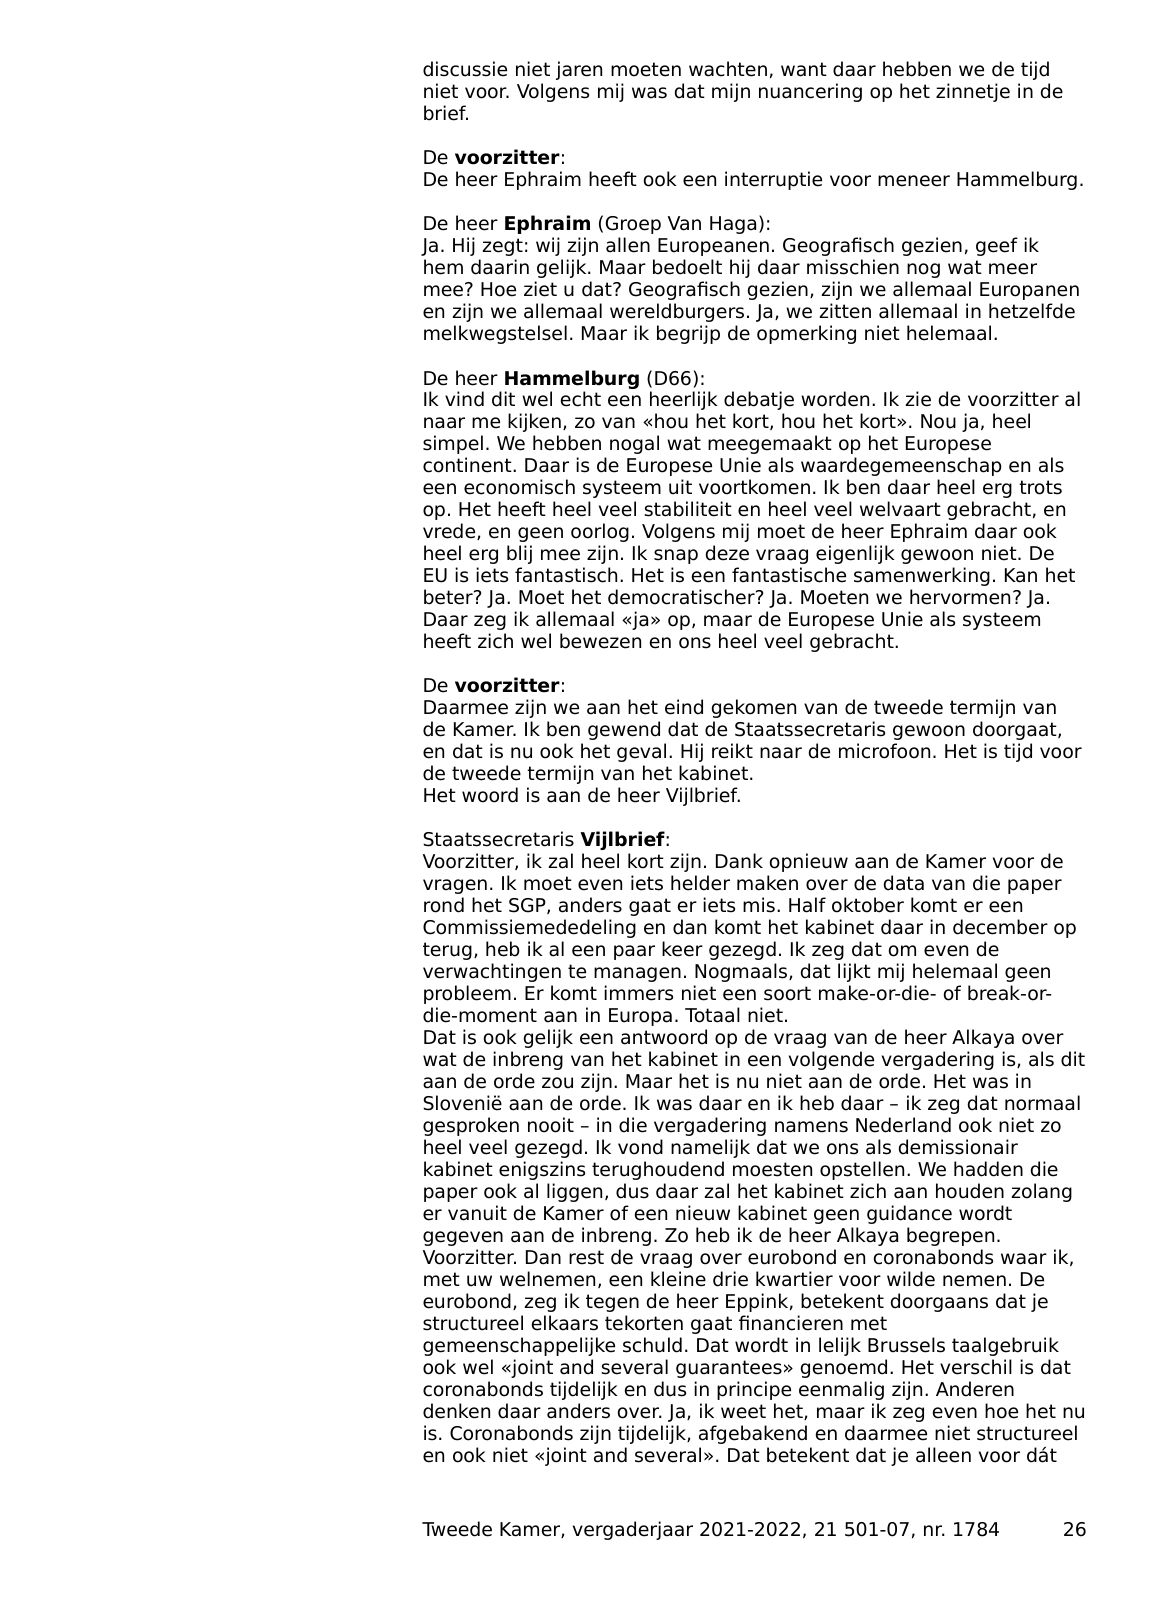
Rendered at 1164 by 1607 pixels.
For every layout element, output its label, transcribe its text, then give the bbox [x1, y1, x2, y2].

text discussie niet jaren moeten wachten, want daar hebben we de tijd niet voor. Volgens mij was dat mijn nuancering op het zinnetje in de brief. [422, 59, 1087, 125]
text De voorzitter: [422, 675, 1087, 697]
text Staatssecretaris Vijlbrief: [422, 829, 1087, 851]
text Ja. Hij zegt: wij zijn allen Europeanen. Geografisch gezien, geef ik hem daarin gelijk. Maar bedoelt hij daar misschien nog wat meer mee? Hoe ziet u dat? Geografisch gezien, zijn we allemaal Europanen en zijn we allemaal wereldburgers. Ja, we zitten allemaal in hetzelfde melkwegstelsel. Maar ik begrijp de opmerking niet helemaal. [422, 235, 1087, 345]
text Daarmee zijn we aan het eind gekomen van de tweede termijn van de Kamer. Ik ben gewend dat de Staatssecretaris gewoon doorgaat, en dat is nu ook het geval. Hij reikt naar de microfoon. Het is tijd voor de tweede termijn van het kabinet. [422, 697, 1087, 785]
text De voorzitter: [422, 147, 1087, 169]
text Ik vind dit wel echt een heerlijk debatje worden. Ik zie de voorzitter al naar me kijken, zo van «hou het kort, hou het kort». Nou ja, heel simpel. We hebben nogal wat meegemaakt op het Europese continent. Daar is de Europese Unie als waardegemeenschap en als een economisch systeem uit voortkomen. Ik ben daar heel erg trots op. Het heeft heel veel stabiliteit en heel veel welvaart gebracht, en vrede, en geen oorlog. Volgens mij moet de heer Ephraim daar ook heel erg blij mee zijn. Ik snap deze vraag eigenlijk gewoon niet. De EU is iets fantastisch. Het is een fantastische samenwerking. Kan het beter? Ja. Moet het democratischer? Ja. Moeten we hervormen? Ja. Daar zeg ik allemaal «ja» op, maar de Europese Unie als systeem heeft zich wel bewezen en ons heel veel gebracht. [422, 389, 1087, 653]
text Voorzitter, ik zal heel kort zijn. Dank opnieuw aan de Kamer voor de vragen. Ik moet even iets helder maken over de data van die paper rond het SGP, anders gaat er iets mis. Half oktober komt er een Commissiemededeling en dan komt het kabinet daar in december op terug, heb ik al een paar keer gezegd. Ik zeg dat om even de verwachtingen te managen. Nogmaals, dat lijkt mij helemaal geen probleem. Er komt immers niet een soort make-or-die- of break-or-die-moment aan in Europa. Totaal niet. [422, 851, 1087, 1027]
text De heer Ephraim (Groep Van Haga): [422, 213, 1087, 235]
text Dat is ook gelijk een antwoord op de vraag van de heer Alkaya over wat de inbreng van het kabinet in een volgende vergadering is, als dit aan de orde zou zijn. Maar het is nu niet aan de orde. Het was in Slovenië aan de orde. Ik was daar en ik heb daar – ik zeg dat normaal gesproken nooit – in die vergadering namens Nederland ook niet zo heel veel gezegd. Ik vond namelijk dat we ons als demissionair kabinet enigszins terughoudend moesten opstellen. We hadden die paper ook al liggen, dus daar zal het kabinet zich aan houden zolang er vanuit de Kamer of een nieuw kabinet geen guidance wordt gegeven aan de inbreng. Zo heb ik de heer Alkaya begrepen. [422, 1027, 1087, 1247]
text De heer Hammelburg (D66): [422, 367, 1087, 389]
text Het woord is aan de heer Vijlbrief. [422, 785, 1087, 807]
text De heer Ephraim heeft ook een interruptie voor meneer Hammelburg. [422, 169, 1087, 191]
text Voorzitter. Dan rest de vraag over eurobond en coronabonds waar ik, met uw welnemen, een kleine drie kwartier voor wilde nemen. De eurobond, zeg ik tegen de heer Eppink, betekent doorgaans dat je structureel elkaars tekorten gaat financieren met gemeenschappelijke schuld. Dat wordt in lelijk Brussels taalgebruik ook wel «joint and several guarantees» genoemd. Het verschil is dat coronabonds tijdelijk en dus in principe eenmalig zijn. Anderen denken daar anders over. Ja, ik weet het, maar ik zeg even hoe het nu is. Coronabonds zijn tijdelijk, afgebakend en daarmee niet structureel en ook niet «joint and several». Dat betekent dat je alleen voor dát [422, 1247, 1087, 1467]
